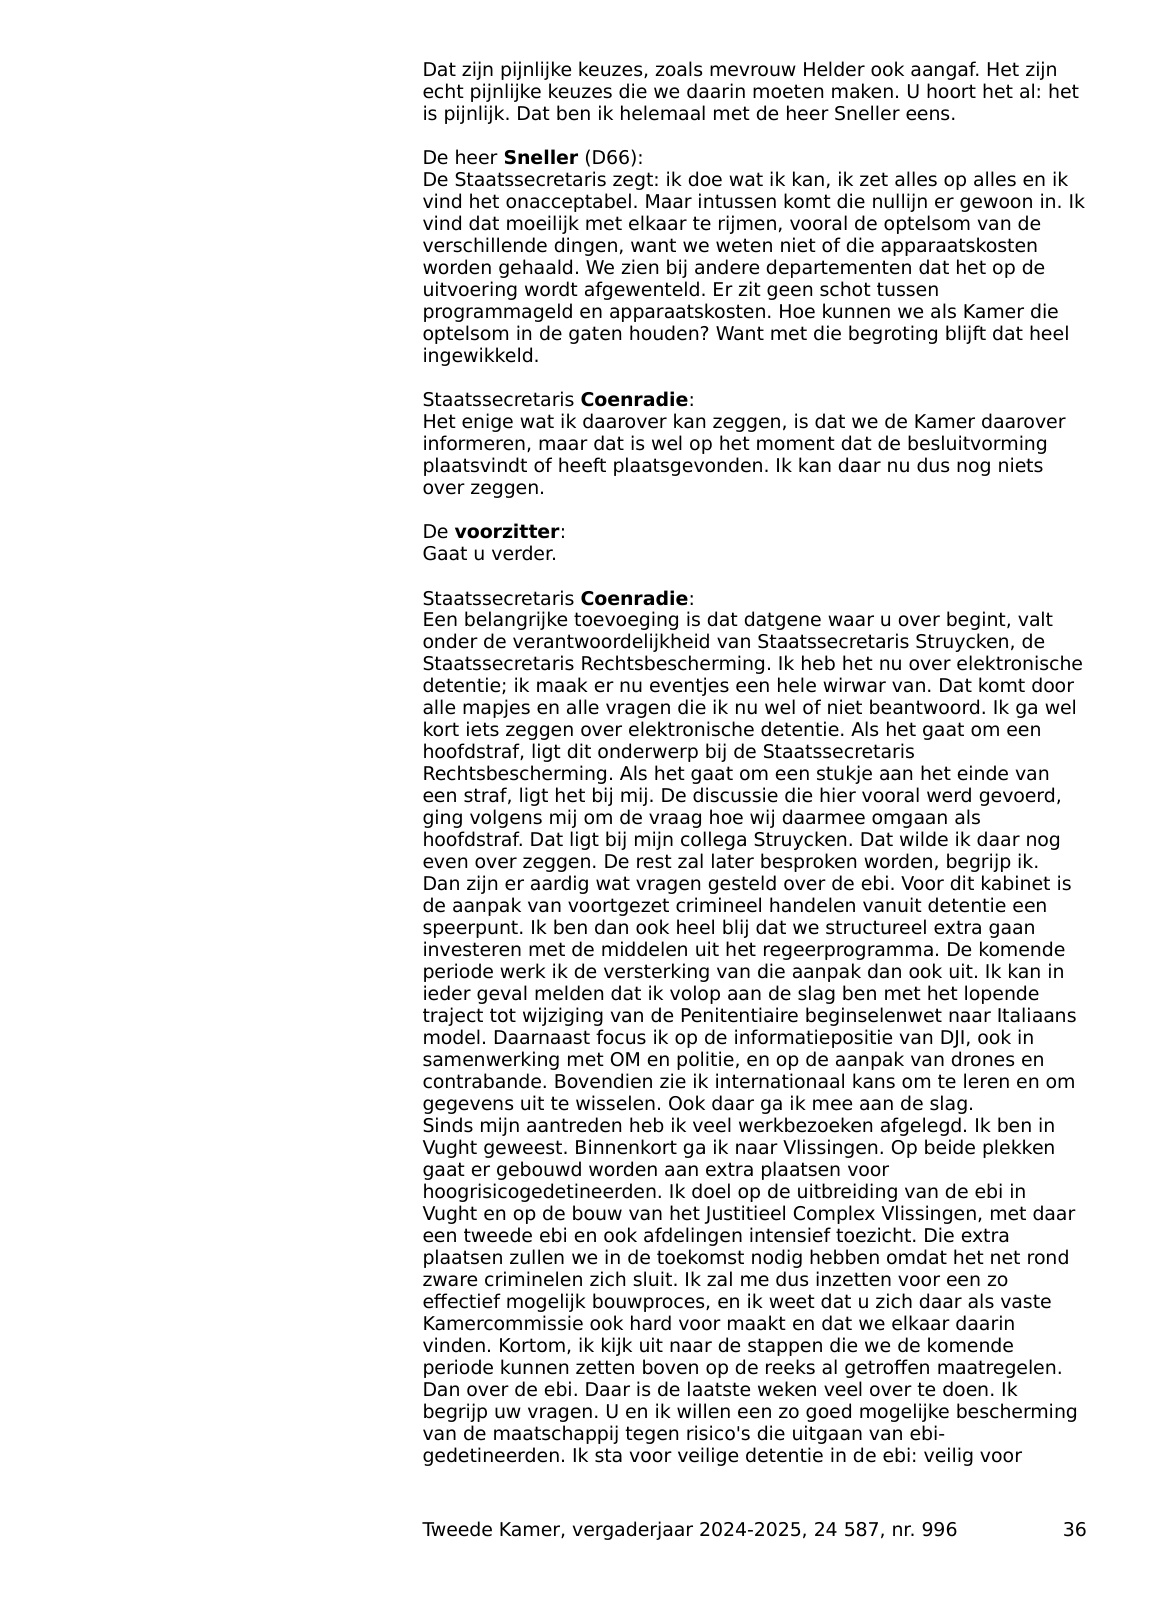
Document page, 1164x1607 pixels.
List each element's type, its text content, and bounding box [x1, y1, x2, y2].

text De heer Sneller (D66): [422, 147, 1087, 169]
text De voorzitter: [422, 521, 1087, 543]
text Dan over de ebi. Daar is de laatste weken veel over te doen. Ik begrijp uw vragen. U en ik willen een zo goed mogelijke bescherming van de maatschappij tegen risico's die uitgaan van ebi-gedetineerden. Ik sta voor veilige detentie in de ebi: veilig voor [422, 1379, 1087, 1467]
text Het enige wat ik daarover kan zeggen, is dat we de Kamer daarover informeren, maar dat is wel op het moment dat de besluitvorming plaatsvindt of heeft plaatsgevonden. Ik kan daar nu dus nog niets over zeggen. [422, 411, 1087, 499]
text Dan zijn er aardig wat vragen gesteld over de ebi. Voor dit kabinet is de aanpak van voortgezet crimineel handelen vanuit detentie een speerpunt. Ik ben dan ook heel blij dat we structureel extra gaan investeren met de middelen uit het regeerprogramma. De komende periode werk ik de versterking van die aanpak dan ook uit. Ik kan in ieder geval melden dat ik volop aan de slag ben met het lopende traject tot wijziging van de Penitentiaire beginselenwet naar Italiaans model. Daarnaast focus ik op de informatiepositie van DJI, ook in samenwerking met OM en politie, en op de aanpak van drones en contrabande. Bovendien zie ik internationaal kans om te leren en om gegevens uit te wisselen. Ook daar ga ik mee aan de slag. [422, 873, 1087, 1115]
text Een belangrijke toevoeging is dat datgene waar u over begint, valt onder de verantwoordelijkheid van Staatssecretaris Struycken, de Staatssecretaris Rechtsbescherming. Ik heb het nu over elektronische detentie; ik maak er nu eventjes een hele wirwar van. Dat komt door alle mapjes en alle vragen die ik nu wel of niet beantwoord. Ik ga wel kort iets zeggen over elektronische detentie. Als het gaat om een hoofdstraf, ligt dit onderwerp bij de Staatssecretaris Rechtsbescherming. Als het gaat om een stukje aan het einde van een straf, ligt het bij mij. De discussie die hier vooral werd gevoerd, ging volgens mij om de vraag hoe wij daarmee omgaan als hoofdstraf. Dat ligt bij mijn collega Struycken. Dat wilde ik daar nog even over zeggen. De rest zal later besproken worden, begrijp ik. [422, 609, 1087, 873]
text Staatssecretaris Coenradie: [422, 587, 1087, 609]
text Gaat u verder. [422, 543, 1087, 565]
text Dat zijn pijnlijke keuzes, zoals mevrouw Helder ook aangaf. Het zijn echt pijnlijke keuzes die we daarin moeten maken. U hoort het al: het is pijnlijk. Dat ben ik helemaal met de heer Sneller eens. [422, 59, 1087, 125]
text Sinds mijn aantreden heb ik veel werkbezoeken afgelegd. Ik ben in Vught geweest. Binnenkort ga ik naar Vlissingen. Op beide plekken gaat er gebouwd worden aan extra plaatsen voor hoogrisicogedetineerden. Ik doel op de uitbreiding van de ebi in Vught en op de bouw van het Justitieel Complex Vlissingen, met daar een tweede ebi en ook afdelingen intensief toezicht. Die extra plaatsen zullen we in de toekomst nodig hebben omdat het net rond zware criminelen zich sluit. Ik zal me dus inzetten voor een zo effectief mogelijk bouwproces, en ik weet dat u zich daar als vaste Kamercommissie ook hard voor maakt en dat we elkaar daarin vinden. Kortom, ik kijk uit naar de stappen die we de komende periode kunnen zetten boven op de reeks al getroffen maatregelen. [422, 1115, 1087, 1379]
text De Staatssecretaris zegt: ik doe wat ik kan, ik zet alles op alles en ik vind het onacceptabel. Maar intussen komt die nullijn er gewoon in. Ik vind dat moeilijk met elkaar te rijmen, vooral de optelsom van de verschillende dingen, want we weten niet of die apparaatskosten worden gehaald. We zien bij andere departementen dat het op de uitvoering wordt afgewenteld. Er zit geen schot tussen programmageld en apparaatskosten. Hoe kunnen we als Kamer die optelsom in de gaten houden? Want met die begroting blijft dat heel ingewikkeld. [422, 169, 1087, 367]
text Staatssecretaris Coenradie: [422, 389, 1087, 411]
